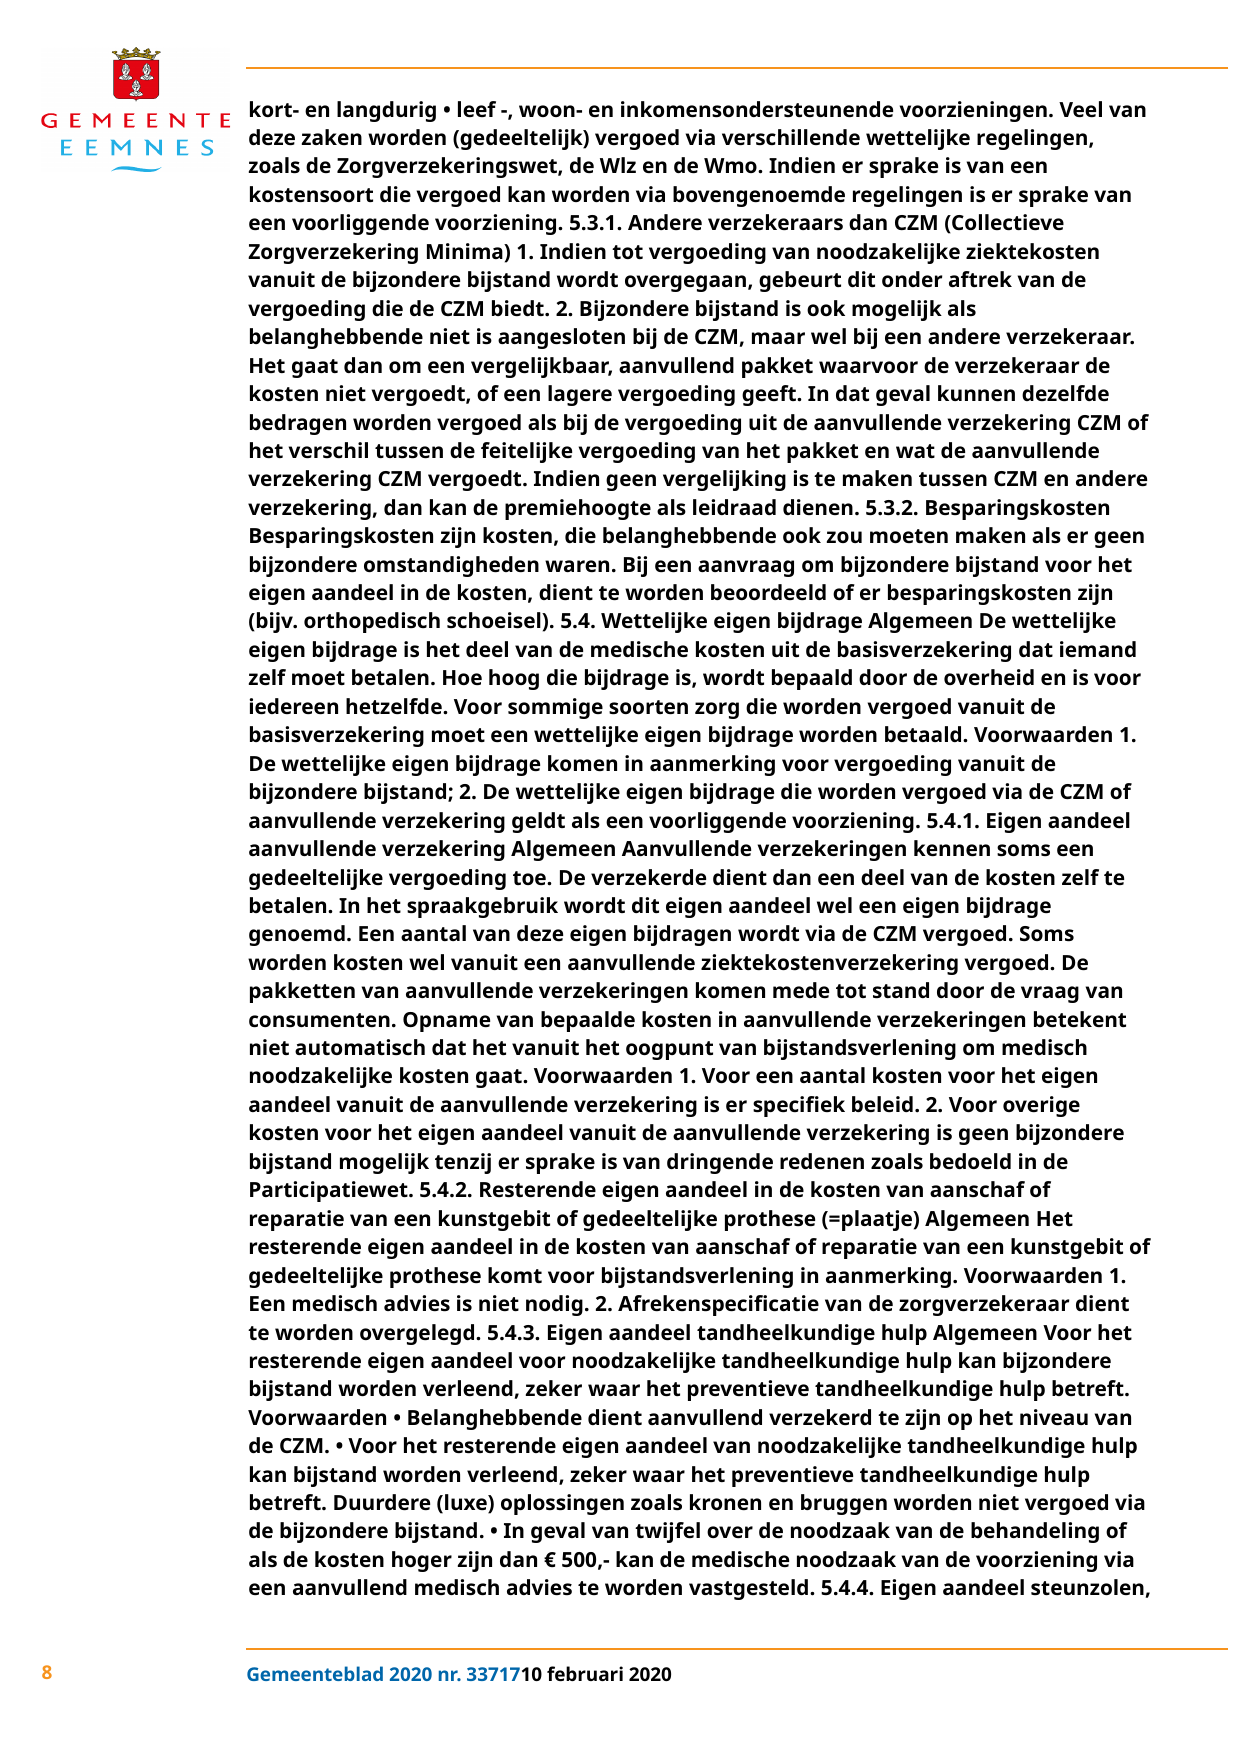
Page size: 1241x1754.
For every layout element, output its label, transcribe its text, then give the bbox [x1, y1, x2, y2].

picture [41, 47, 231, 172]
text kort- en langdurig • leef -, woon- en inkomensondersteunende voorzieningen. Veel van deze zaken worden (gedeeltelijk) vergoed via verschillende wettelijke regelingen, zoals de Zorgverzekeringswet, de Wlz en de Wmo. Indien er sprake is van een kostensoort die vergoed kan worden via bovengenoemde regelingen is er sprake van een voorliggende voorziening. 5.3.1. Andere verzekeraars dan CZM (Collectieve Zorgverzekering Minima) 1. Indien tot vergoeding van noodzakelijke ziektekosten vanuit de bijzondere bijstand wordt overgegaan, gebeurt dit onder aftrek van de vergoeding die de CZM biedt. 2. Bijzondere bijstand is ook mogelijk als belanghebbende niet is aangesloten bij de CZM, maar wel bij een andere verzekeraar. Het gaat dan om een vergelijkbaar, aanvullend pakket waarvoor de verzekeraar de kosten niet vergoedt, of een lagere vergoeding geeft. In dat geval kunnen dezelfde bedragen worden vergoed als bij de vergoeding uit de aanvullende verzekering CZM of het verschil tussen de feitelijke vergoeding van het pakket en wat de aanvullende verzekering CZM vergoedt. Indien geen vergelijking is te maken tussen CZM en andere verzekering, dan kan de premiehoogte als leidraad dienen. 5.3.2. Besparingskosten Besparingskosten zijn kosten, die belanghebbende ook zou moeten maken als er geen bijzondere omstandigheden waren. Bij een aanvraag om bijzondere bijstand voor het eigen aandeel in de kosten, dient te worden beoordeeld of er besparingskosten zijn (bijv. orthopedisch schoeisel). 5.4. Wettelijke eigen bijdrage Algemeen De wettelijke eigen bijdrage is het deel van de medische kosten uit de basisverzekering dat iemand zelf moet betalen. Hoe hoog die bijdrage is, wordt bepaald door de overheid en is voor iedereen hetzelfde. Voor sommige soorten zorg die worden vergoed vanuit de basisverzekering moet een wettelijke eigen bijdrage worden betaald. Voorwaarden 1. De wettelijke eigen bijdrage komen in aanmerking voor vergoeding vanuit de bijzondere bijstand; 2. De wettelijke eigen bijdrage die worden vergoed via de CZM of aanvullende verzekering geldt als een voorliggende voorziening. 5.4.1. Eigen aandeel aanvullende verzekering Algemeen Aanvullende verzekeringen kennen soms een gedeeltelijke vergoeding toe. De verzekerde dient dan een deel van de kosten zelf te betalen. In het spraakgebruik wordt dit eigen aandeel wel een eigen bijdrage genoemd. Een aantal van deze eigen bijdragen wordt via de CZM vergoed. Soms worden kosten wel vanuit een aanvullende ziektekostenverzekering vergoed. De pakketten van aanvullende verzekeringen komen mede tot stand door de vraag van consumenten. Opname van bepaalde kosten in aanvullende verzekeringen betekent niet automatisch dat het vanuit het oogpunt van bijstandsverlening om medisch noodzakelijke kosten gaat. Voorwaarden 1. Voor een aantal kosten voor het eigen aandeel vanuit de aanvullende verzekering is er specifiek beleid. 2. Voor overige kosten voor het eigen aandeel vanuit de aanvullende verzekering is geen bijzondere bijstand mogelijk tenzij er sprake is van dringende redenen zoals bedoeld in de Participatiewet. 5.4.2. Resterende eigen aandeel in de kosten van aanschaf of reparatie van een kunstgebit of gedeeltelijke prothese (=plaatje) Algemeen Het resterende eigen aandeel in de kosten van aanschaf of reparatie van een kunstgebit of gedeeltelijke prothese komt voor bijstandsverlening in aanmerking. Voorwaarden 1. Een medisch advies is niet nodig. 2. Afrekenspecificatie van de zorgverzekeraar dient te worden overgelegd. 5.4.3. Eigen aandeel tandheelkundige hulp Algemeen Voor het resterende eigen aandeel voor noodzakelijke tandheelkundige hulp kan bijzondere bijstand worden verleend, zeker waar het preventieve tandheelkundige hulp betreft. Voorwaarden • Belanghebbende dient aanvullend verzekerd te zijn op het niveau van de CZM. • Voor het resterende eigen aandeel van noodzakelijke tandheelkundige hulp kan bijstand worden verleend, zeker waar het preventieve tandheelkundige hulp betreft. Duurdere (luxe) oplossingen zoals kronen en bruggen worden niet vergoed via de bijzondere bijstand. • In geval van twijfel over de noodzaak van de behandeling of als de kosten hoger zijn dan € 500,- kan de medische noodzaak van de voorziening via een aanvullend medisch advies te worden vastgesteld. 5.4.4. Eigen aandeel steunzolen, [248, 95, 1152, 1602]
